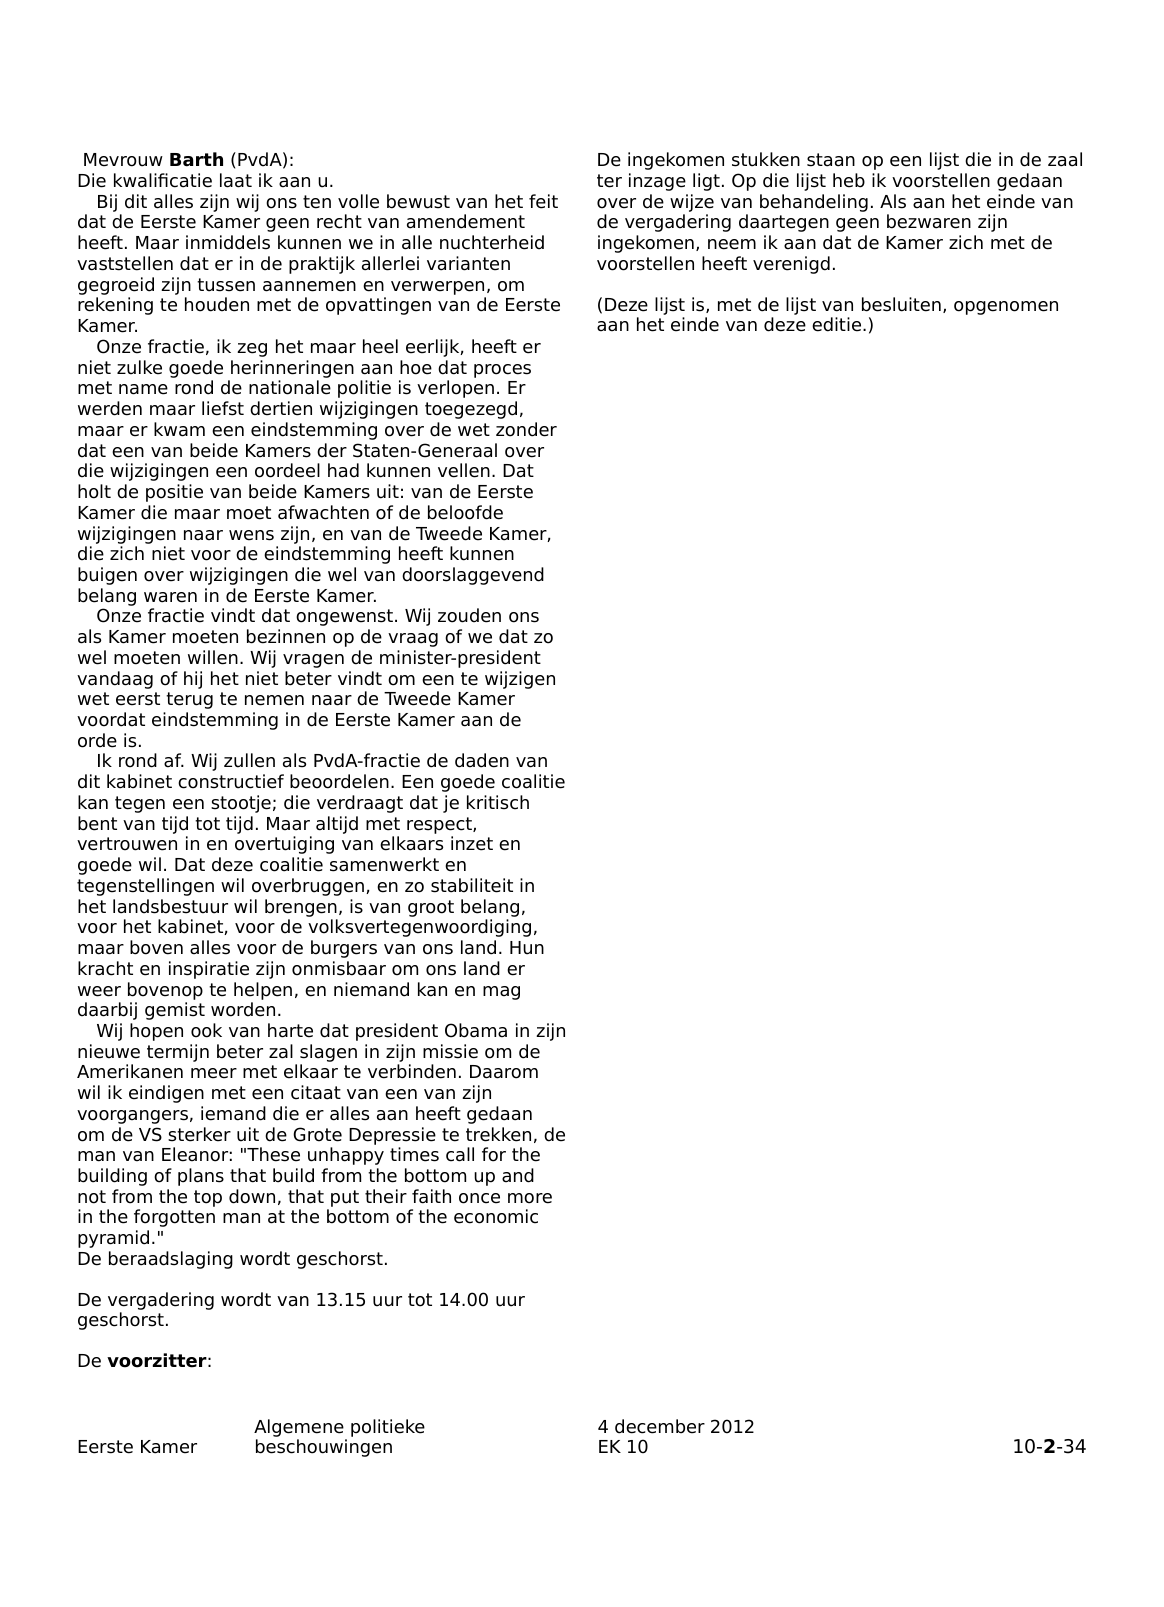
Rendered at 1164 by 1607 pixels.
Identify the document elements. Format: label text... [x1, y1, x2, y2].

text De beraadslaging wordt geschorst. [77, 1249, 567, 1269]
text Bij dit alles zijn wij ons ten volle bewust van het feit dat de Eerste Kamer geen recht van amendement heeft. Maar inmiddels kunnen we in alle nuchterheid vaststellen dat er in de praktijk allerlei varianten gegroeid zijn tussen aannemen en verwerpen, om rekening te houden met de opvattingen van de Eerste Kamer. [77, 192, 567, 337]
text De ingekomen stukken staan op een lijst die in de zaal ter inzage ligt. Op die lijst heb ik voorstellen gedaan over de wijze van behandeling. Als aan het einde van de vergadering daartegen geen bezwaren zijn ingekomen, neem ik aan dat de Kamer zich met de voorstellen heeft verenigd. [596, 150, 1087, 274]
text Onze fractie, ik zeg het maar heel eerlijk, heeft er niet zulke goede herinneringen aan hoe dat proces met name rond de nationale politie is verlopen. Er werden maar liefst dertien wijzigingen toegezegd, maar er kwam een eindstemming over de wet zonder dat een van beide Kamers der Staten-Generaal over die wijzigingen een oordeel had kunnen vellen. Dat holt de positie van beide Kamers uit: van de Eerste Kamer die maar moet afwachten of de beloofde wijzigingen naar wens zijn, en van de Tweede Kamer, die zich niet voor de eindstemming heeft kunnen buigen over wijzigingen die wel van doorslaggevend belang waren in de Eerste Kamer. [77, 337, 567, 606]
text Wij hopen ook van harte dat president Obama in zijn nieuwe termijn beter zal slagen in zijn missie om de Amerikanen meer met elkaar te verbinden. Daarom wil ik eindigen met een citaat van een van zijn voorgangers, iemand die er alles aan heeft gedaan om de VS sterker uit de Grote Depressie te trekken, de man van Eleanor: "These unhappy times call for the building of plans that build from the bottom up and not from the top down, that put their faith once more in the forgotten man at the bottom of the economic pyramid." [77, 1021, 567, 1249]
text Ik rond af. Wij zullen als PvdA-fractie de daden van dit kabinet constructief beoordelen. Een goede coalitie kan tegen een stootje; die verdraagt dat je kritisch bent van tijd tot tijd. Maar altijd met respect, vertrouwen in en overtuiging van elkaars inzet en goede wil. Dat deze coalitie samenwerkt en tegenstellingen wil overbruggen, en zo stabiliteit in het landsbestuur wil brengen, is van groot belang, voor het kabinet, voor de volksvertegenwoordiging, maar boven alles voor de burgers van ons land. Hun kracht en inspiratie zijn onmisbaar om ons land er weer bovenop te helpen, en niemand kan en mag daarbij gemist worden. [77, 751, 567, 1021]
text De voorzitter: [77, 1351, 567, 1372]
text (Deze lijst is, met de lijst van besluiten, opgenomen aan het einde van deze editie.) [596, 294, 1087, 336]
text Mevrouw Barth (PvdA): [77, 150, 567, 171]
text Onze fractie vindt dat ongewenst. Wij zouden ons als Kamer moeten bezinnen op de vraag of we dat zo wel moeten willen. Wij vragen de minister-president vandaag of hij het niet beter vindt om een te wijzigen wet eerst terug te nemen naar de Tweede Kamer voordat eindstemming in de Eerste Kamer aan de orde is. [77, 606, 567, 751]
text Die kwalificatie laat ik aan u. [77, 171, 567, 192]
text De vergadering wordt van 13.15 uur tot 14.00 uur geschorst. [77, 1289, 567, 1331]
